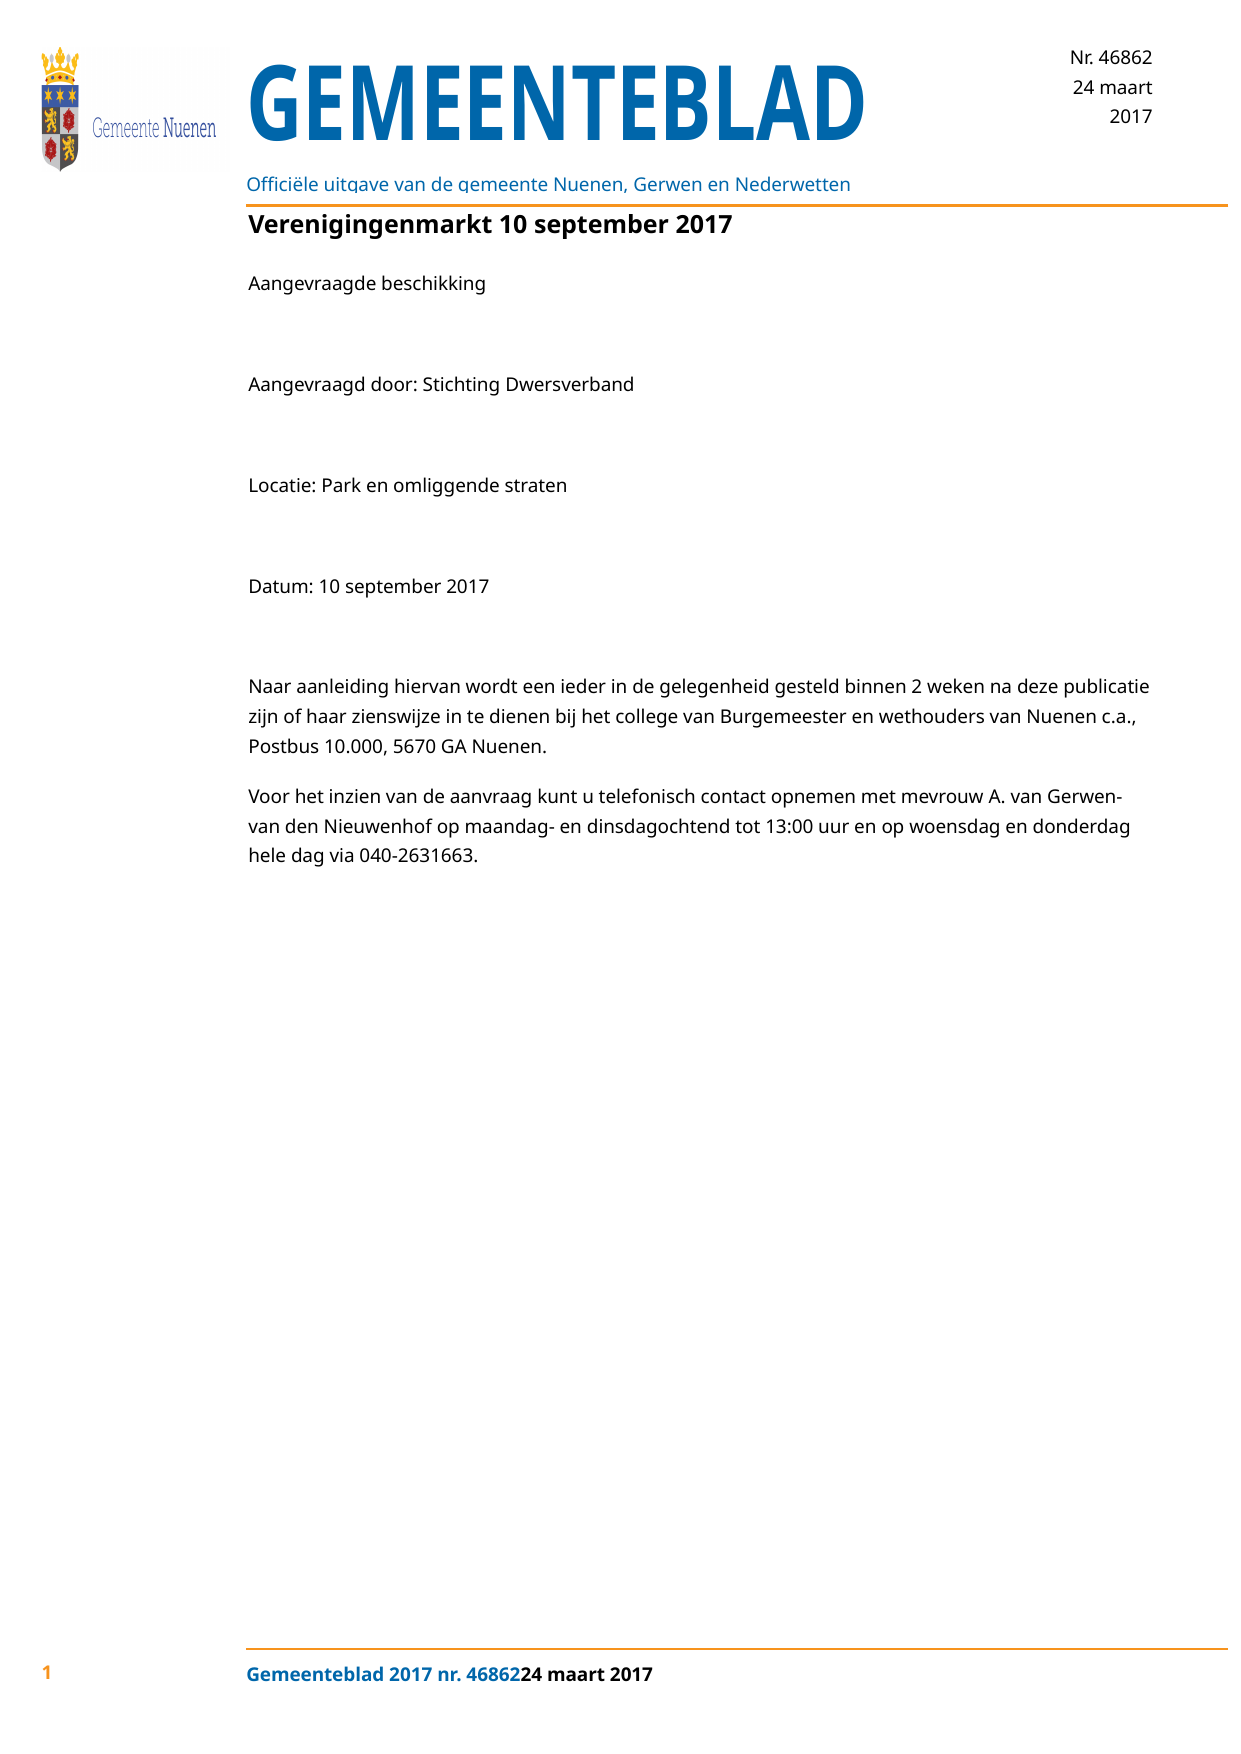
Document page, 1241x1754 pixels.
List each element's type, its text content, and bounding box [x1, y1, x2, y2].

text Aangevraagde beschikking [248, 270, 1152, 296]
picture [41, 47, 231, 172]
text Locatie: Park en omliggende straten [248, 472, 1152, 498]
text Datum: 10 september 2017 [248, 573, 1152, 598]
text Verenigingenmarkt 10 september 2017 [248, 207, 1152, 241]
text Aangevraagd door: Stichting Dwersverband [248, 371, 1152, 397]
text Naar aanleiding hiervan wordt een ieder in de gelegenheid gesteld binnen 2 weken na deze publicatie zijn of haar zienswijze in te dienen bij het college van Burgemeester en wethouders van Nuenen c.a., Postbus 10.000, 5670 GA Nuenen. [248, 674, 1152, 758]
text Voor het inzien van de aanvraag kunt u telefonisch contact opnemen met mevrouw A. van Gerwen-van den Nieuwenhof op maandag- en dinsdagochtend tot 13:00 uur en op woensdag en donderdag hele dag via 040-2631663. [248, 783, 1152, 868]
